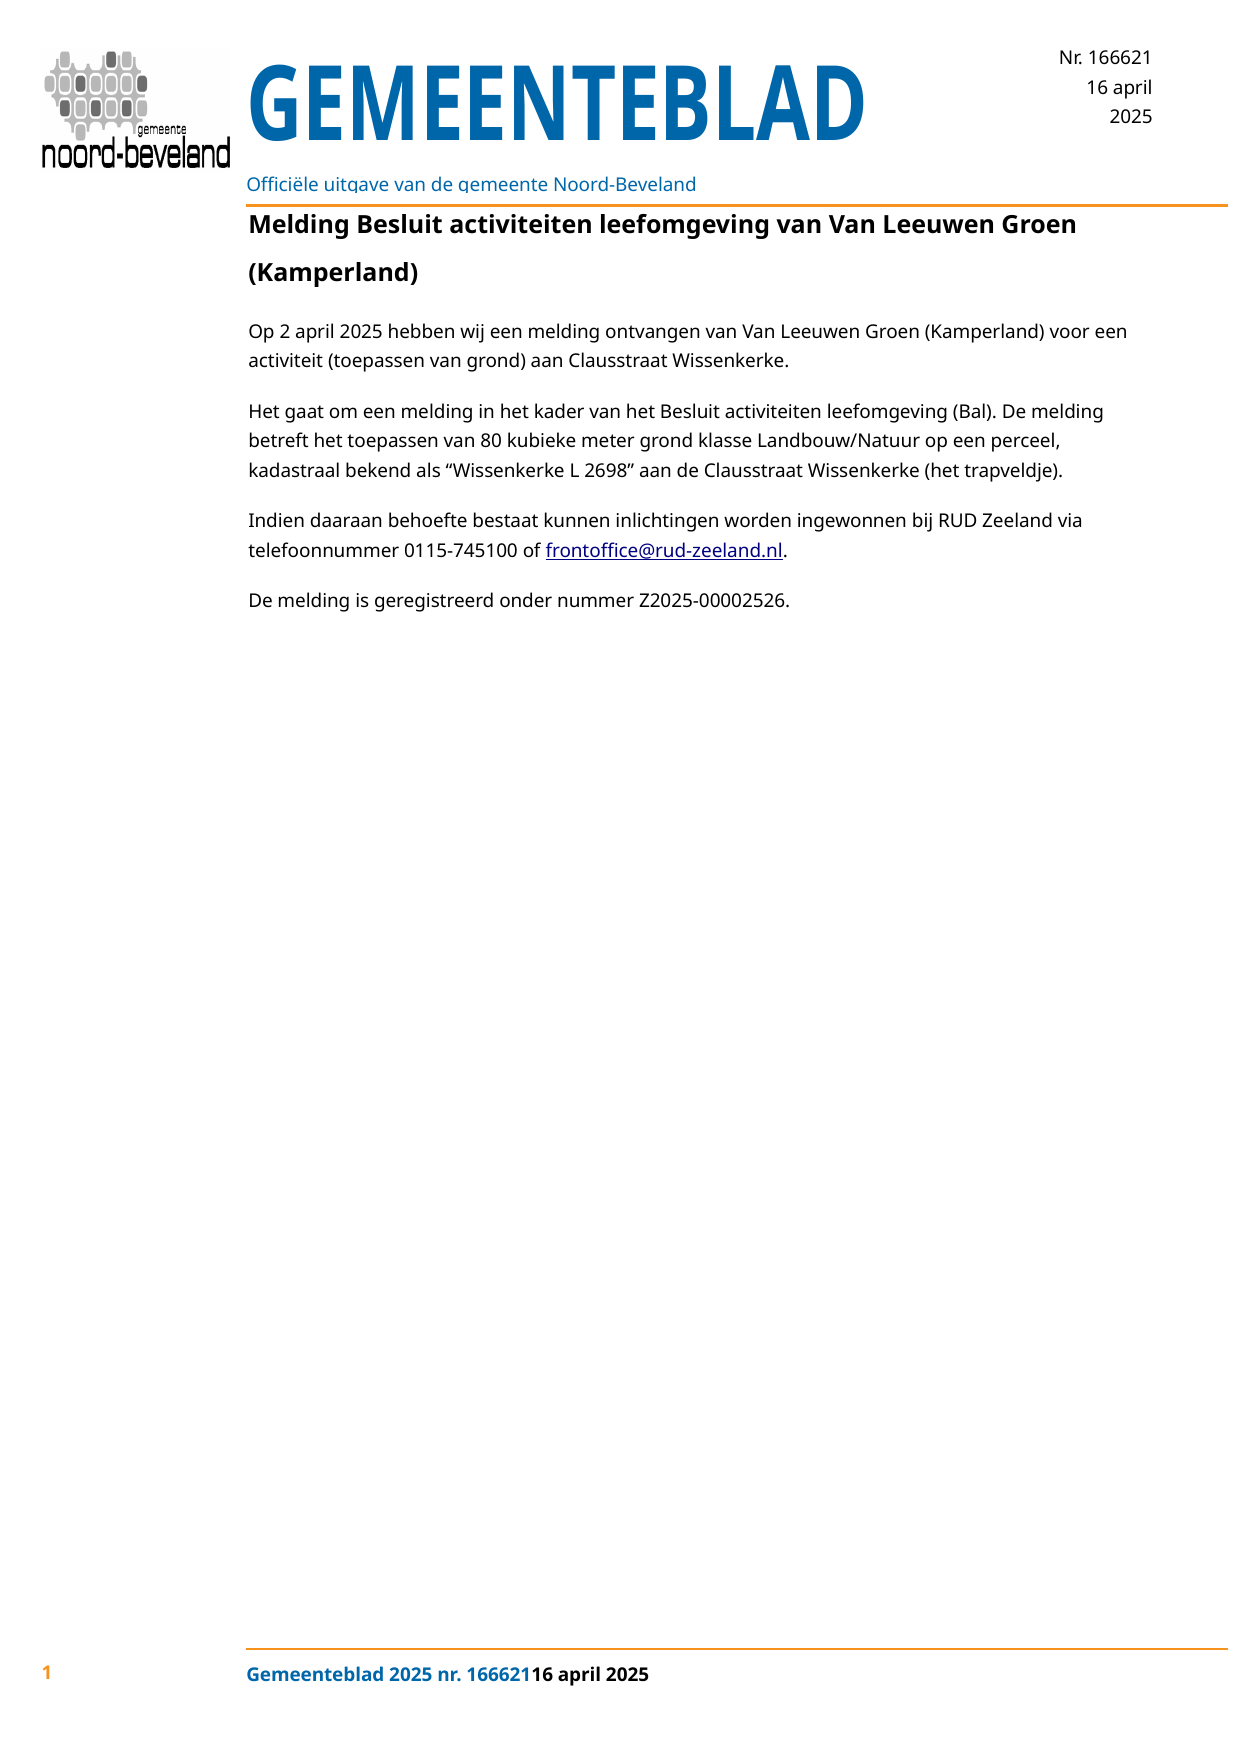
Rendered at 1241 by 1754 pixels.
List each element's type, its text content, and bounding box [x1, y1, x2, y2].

text Het gaat om een melding in het kader van het Besluit activiteiten leefomgeving (Bal). De melding betreft het toepassen van 80 kubieke meter grond klasse Landbouw/Natuur op een perceel, kadastraal bekend als “Wissenkerke L 2698” aan de Clausstraat Wissenkerke (het trapveldje). [248, 398, 1152, 483]
text De melding is geregistreerd onder nummer Z2025-00002526. [248, 587, 1152, 613]
picture [41, 47, 231, 172]
text Melding Besluit activiteiten leefomgeving van Van Leeuwen Groen (Kamperland) [248, 207, 1152, 288]
text Op 2 april 2025 hebben wij een melding ontvangen van Van Leeuwen Groen (Kamperland) voor een activiteit (toepassen van grond) aan Clausstraat Wissenkerke. [248, 318, 1152, 373]
text Indien daaraan behoefte bestaat kunnen inlichtingen worden ingewonnen bij RUD Zeeland via telefoonnummer 0115-745100 of frontoffice@rud-zeeland.nl. [248, 507, 1152, 563]
